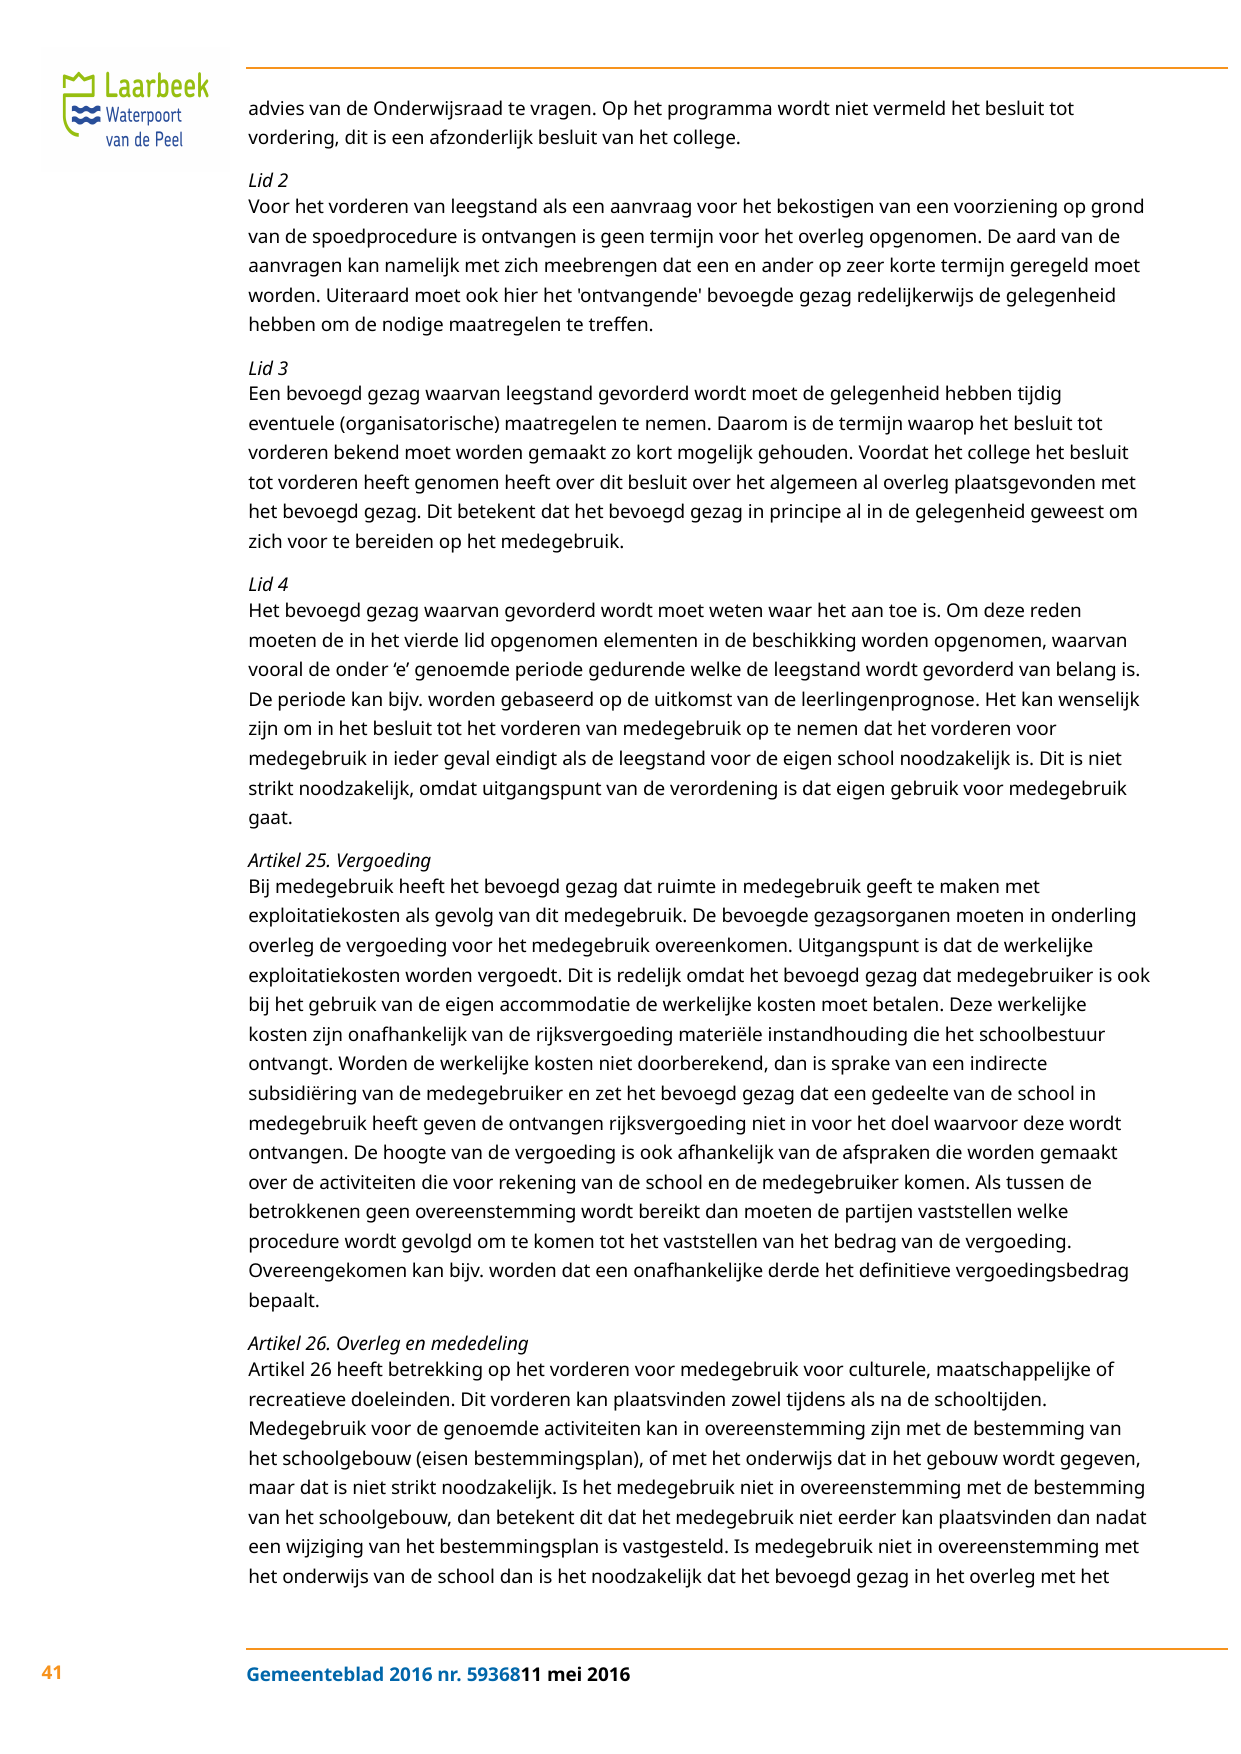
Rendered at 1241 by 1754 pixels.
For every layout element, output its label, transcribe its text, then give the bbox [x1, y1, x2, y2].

text Een bevoegd gezag waarvan leegstand gevorderd wordt moet de gelegenheid hebben tijdig eventuele (organisatorische) maatregelen te nemen. Daarom is de termijn waarop het besluit tot vorderen bekend moet worden gemaakt zo kort mogelijk gehouden. Voordat het college het besluit tot vorderen heeft genomen heeft over dit besluit over het algemeen al overleg plaatsgevonden met het bevoegd gezag. Dit betekent dat het bevoegd gezag in principe al in de gelegenheid geweest om zich voor te bereiden op het medegebruik. [248, 380, 1152, 554]
picture [41, 47, 231, 172]
text Bij medegebruik heeft het bevoegd gezag dat ruimte in medegebruik geeft te maken met exploitatiekosten als gevolg van dit medegebruik. De bevoegde gezagsorganen moeten in onderling overleg de vergoeding voor het medegebruik overeenkomen. Uitgangspunt is dat de werkelijke exploitatiekosten worden vergoedt. Dit is redelijk omdat het bevoegd gezag dat medegebruiker is ook bij het gebruik van de eigen accommodatie de werkelijke kosten moet betalen. Deze werkelijke kosten zijn onafhankelijk van de rijksvergoeding materiële instandhouding die het schoolbestuur ontvangt. Worden de werkelijke kosten niet doorberekend, dan is sprake van een indirecte subsidiëring van de medegebruiker en zet het bevoegd gezag dat een gedeelte van de school in medegebruik heeft geven de ontvangen rijksvergoeding niet in voor het doel waarvoor deze wordt ontvangen. De hoogte van de vergoeding is ook afhankelijk van de afspraken die worden gemaakt over de activiteiten die voor rekening van de school en de medegebruiker komen. Als tussen de betrokkenen geen overeenstemming wordt bereikt dan moeten de partijen vaststellen welke procedure wordt gevolgd om te komen tot het vaststellen van het bedrag van de vergoeding. Overeengekomen kan bijv. worden dat een onafhankelijke derde het definitieve vergoedingsbedrag bepaalt. [248, 873, 1152, 1313]
text Lid 3 [248, 355, 1152, 380]
text Artikel 26 heeft betrekking op het vorderen voor medegebruik voor culturele, maatschappelijke of recreatieve doeleinden. Dit vorderen kan plaatsvinden zowel tijdens als na de schooltijden. Medegebruik voor de genoemde activiteiten kan in overeenstemming zijn met de bestemming van het schoolgebouw (eisen bestemmingsplan), of met het onderwijs dat in het gebouw wordt gegeven, maar dat is niet strikt noodzakelijk. Is het medegebruik niet in overeenstemming met de bestemming van het schoolgebouw, dan betekent dit dat het medegebruik niet eerder kan plaatsvinden dan nadat een wijziging van het bestemmingsplan is vastgesteld. Is medegebruik niet in overeenstemming met het onderwijs van de school dan is het noodzakelijk dat het bevoegd gezag in het overleg met het [248, 1356, 1152, 1589]
text advies van de Onderwijsraad te vragen. Op het programma wordt niet vermeld het besluit tot vordering, dit is een afzonderlijk besluit van het college. [248, 95, 1152, 150]
text Voor het vorderen van leegstand als een aanvraag voor het bekostigen van een voorziening op grond van de spoedprocedure is ontvangen is geen termijn voor het overleg opgenomen. De aard van de aanvragen kan namelijk met zich meebrengen dat een en ander op zeer korte termijn geregeld moet worden. Uiteraard moet ook hier het 'ontvangende' bevoegde gezag redelijkerwijs de gelegenheid hebben om de nodige maatregelen te treffen. [248, 193, 1152, 337]
text Artikel 26. Overleg en mededeling [248, 1330, 1152, 1356]
text Artikel 25. Vergoeding [248, 847, 1152, 873]
text Het bevoegd gezag waarvan gevorderd wordt moet weten waar het aan toe is. Om deze reden moeten de in het vierde lid opgenomen elementen in de beschikking worden opgenomen, waarvan vooral de onder ‘e’ genoemde periode gedurende welke de leegstand wordt gevorderd van belang is. De periode kan bijv. worden gebaseerd op de uitkomst van de leerlingenprognose. Het kan wenselijk zijn om in het besluit tot het vorderen van medegebruik op te nemen dat het vorderen voor medegebruik in ieder geval eindigt als de leegstand voor de eigen school noodzakelijk is. Dit is niet strikt noodzakelijk, omdat uitgangspunt van de verordening is dat eigen gebruik voor medegebruik gaat. [248, 597, 1152, 830]
text Lid 2 [248, 167, 1152, 193]
text Lid 4 [248, 571, 1152, 597]
